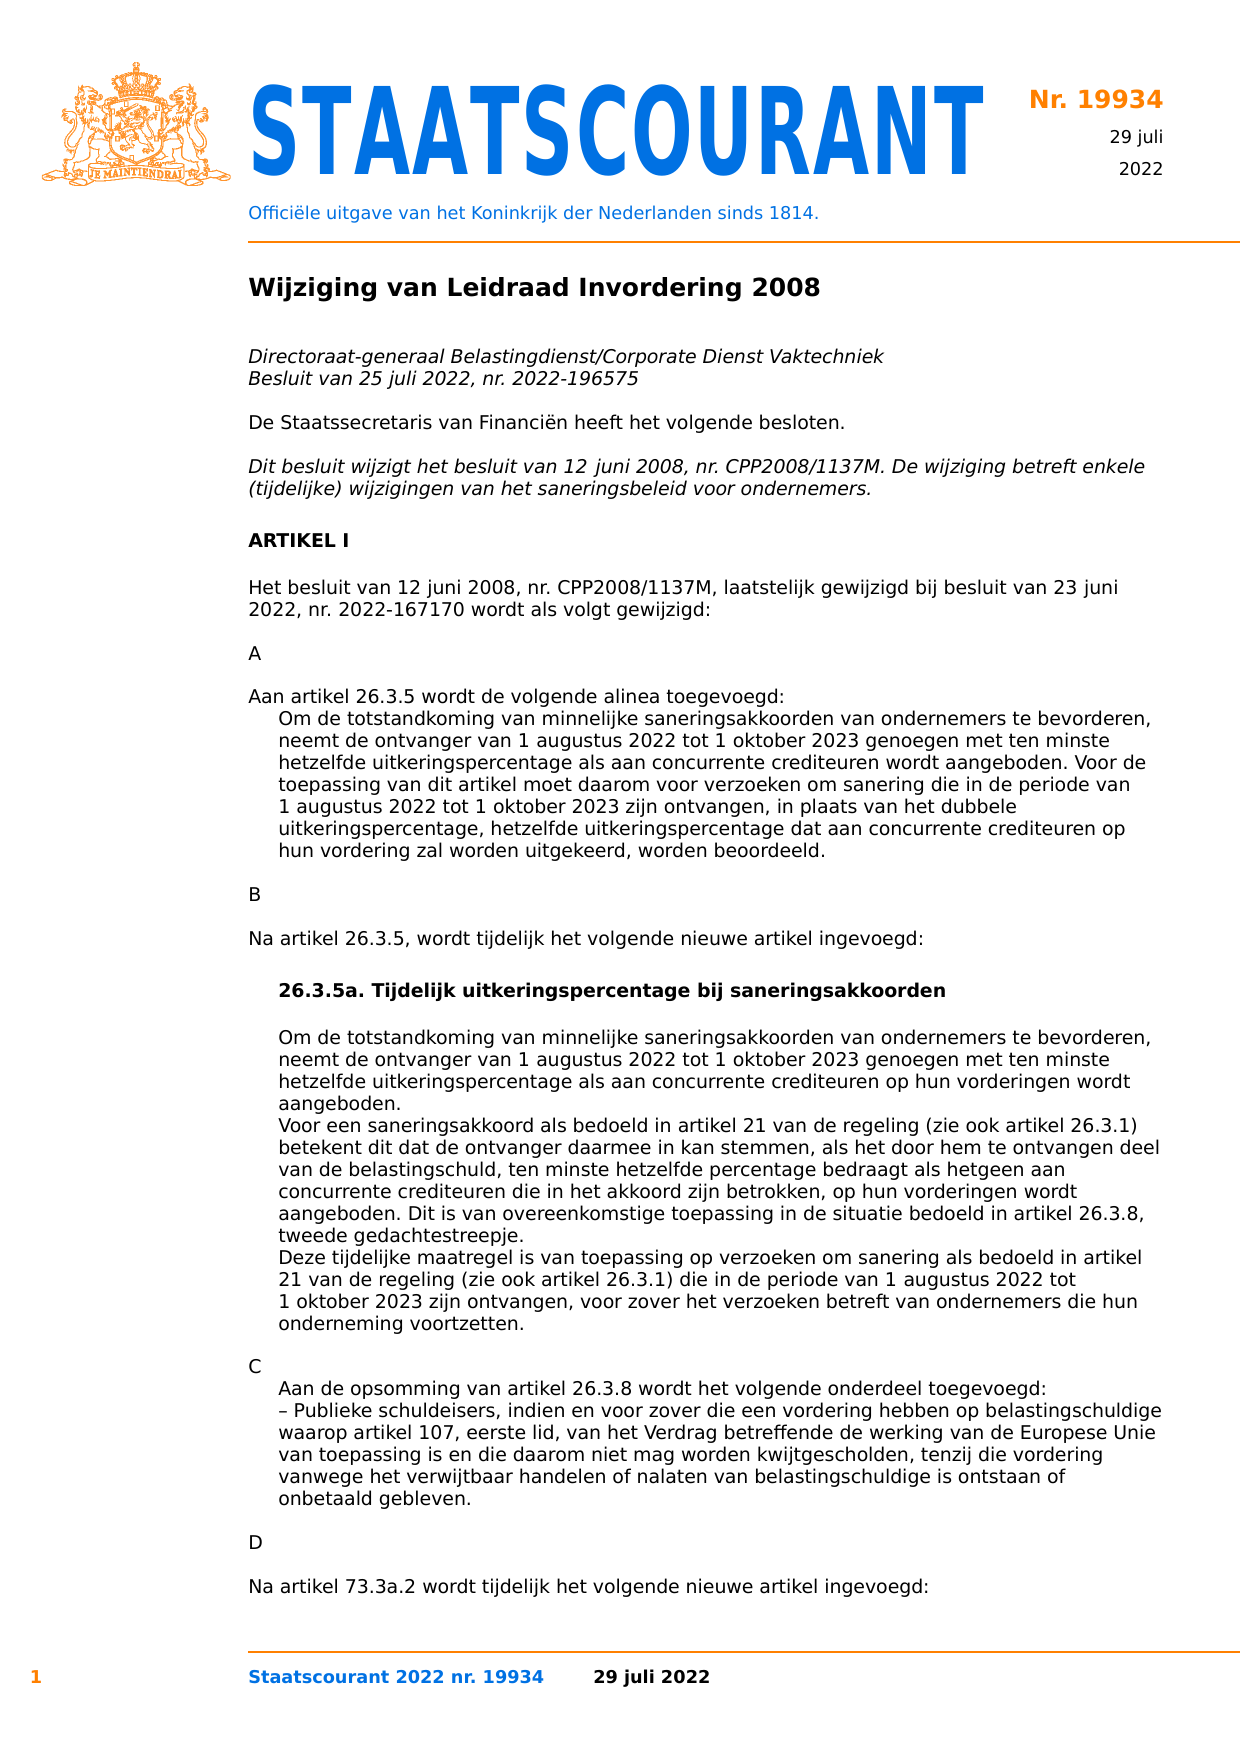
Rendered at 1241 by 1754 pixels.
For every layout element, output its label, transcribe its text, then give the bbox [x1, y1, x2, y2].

text Aan de opsomming van artikel 26.3.8 wordt het volgende onderdeel toegevoegd: [278, 1378, 1163, 1400]
subtitle ARTIKEL I [248, 529, 1163, 552]
table_cell 29 juli [998, 121, 1240, 153]
text Directoraat-generaal Belastingdienst/Corporate Dienst Vaktechniek [248, 346, 1163, 368]
text B [248, 884, 1163, 906]
text Het besluit van 12 juni 2008, nr. CPP2008/1137M, laatstelijk gewijzigd bij besluit van 23 juni 2022, nr. 2022-167170 wordt als volgt gewijzigd: [248, 577, 1163, 621]
picture [41, 62, 231, 186]
subtitle 26.3.5a. Tijdelijk uitkeringspercentage bij saneringsakkoorden [278, 980, 1163, 1002]
text Besluit van 25 juli 2022, nr. 2022-196575 [248, 368, 1163, 390]
text Na artikel 73.3a.2 wordt tijdelijk het volgende nieuwe artikel ingevoegd: [248, 1576, 1163, 1598]
text Om de totstandkoming van minnelijke saneringsakkoorden van ondernemers te bevorderen, neemt de ontvanger van 1 augustus 2022 tot 1 oktober 2023 genoegen met ten minste hetzelfde uitkeringspercentage als aan concurrente crediteuren op hun vorderingen wordt aangeboden. [278, 1027, 1163, 1115]
table_cell 2022 [998, 153, 1240, 203]
text – Publieke schuldeisers, indien en voor zover die een vordering hebben op belastingschuldige waarop artikel 107, eerste lid, van het Verdrag betreffende de werking van de Europese Unie van toepassing is en die daarom niet mag worden kwijtgescholden, tenzij die vordering vanwege het verwijtbaar handelen of nalaten van belastingschuldige is ontstaan of onbetaald gebleven. [278, 1400, 1163, 1510]
text Om de totstandkoming van minnelijke saneringsakkoorden van ondernemers te bevorderen, neemt de ontvanger van 1 augustus 2022 tot 1 oktober 2023 genoegen met ten minste hetzelfde uitkeringspercentage als aan concurrente crediteuren wordt aangeboden. Voor de toepassing van dit artikel moet daarom voor verzoeken om sanering die in de periode van 1 augustus 2022 tot 1 oktober 2023 zijn ontvangen, in plaats van het dubbele uitkeringspercentage, hetzelfde uitkeringspercentage dat aan concurrente crediteuren op hun vordering zal worden uitgekeerd, worden beoordeeld. [278, 708, 1163, 862]
table_header STAATSCOURANT [248, 62, 998, 203]
table_cell Officiële uitgave van het Koninkrijk der Nederlanden sinds 1814. [248, 203, 1240, 241]
text D [248, 1532, 1163, 1554]
table_header [25, 62, 248, 241]
text Aan artikel 26.3.5 wordt de volgende alinea toegevoegd: [248, 686, 1163, 708]
text Dit besluit wijzigt het besluit van 12 juni 2008, nr. CPP2008/1137M. De wijziging betreft enkele (tijdelijke) wijzigingen van het saneringsbeleid voor ondernemers. [248, 456, 1163, 499]
text Na artikel 26.3.5, wordt tijdelijk het volgende nieuwe artikel ingevoegd: [248, 928, 1163, 950]
text Deze tijdelijke maatregel is van toepassing op verzoeken om sanering als bedoeld in artikel 21 van de regeling (zie ook artikel 26.3.1) die in de periode van 1 augustus 2022 tot 1 oktober 2023 zijn ontvangen, voor zover het verzoeken betreft van ondernemers die hun onderneming voortzetten. [278, 1247, 1163, 1334]
text A [248, 642, 1163, 664]
text C [248, 1356, 1163, 1378]
text De Staatssecretaris van Financiën heeft het volgende besloten. [248, 412, 1163, 434]
text Voor een saneringsakkoord als bedoeld in artikel 21 van de regeling (zie ook artikel 26.3.1) betekent dit dat de ontvanger daarmee in kan stemmen, als het door hem te ontvangen deel van de belastingschuld, ten minste hetzelfde percentage bedraagt als hetgeen aan concurrente crediteuren die in het akkoord zijn betrokken, op hun vorderingen wordt aangeboden. Dit is van overeenkomstige toepassing in de situatie bedoeld in artikel 26.3.8, tweede gedachtestreepje. [278, 1115, 1163, 1247]
subtitle Wijziging van Leidraad Invordering 2008 [248, 273, 1163, 302]
table_header Nr. 19934 [998, 62, 1240, 121]
